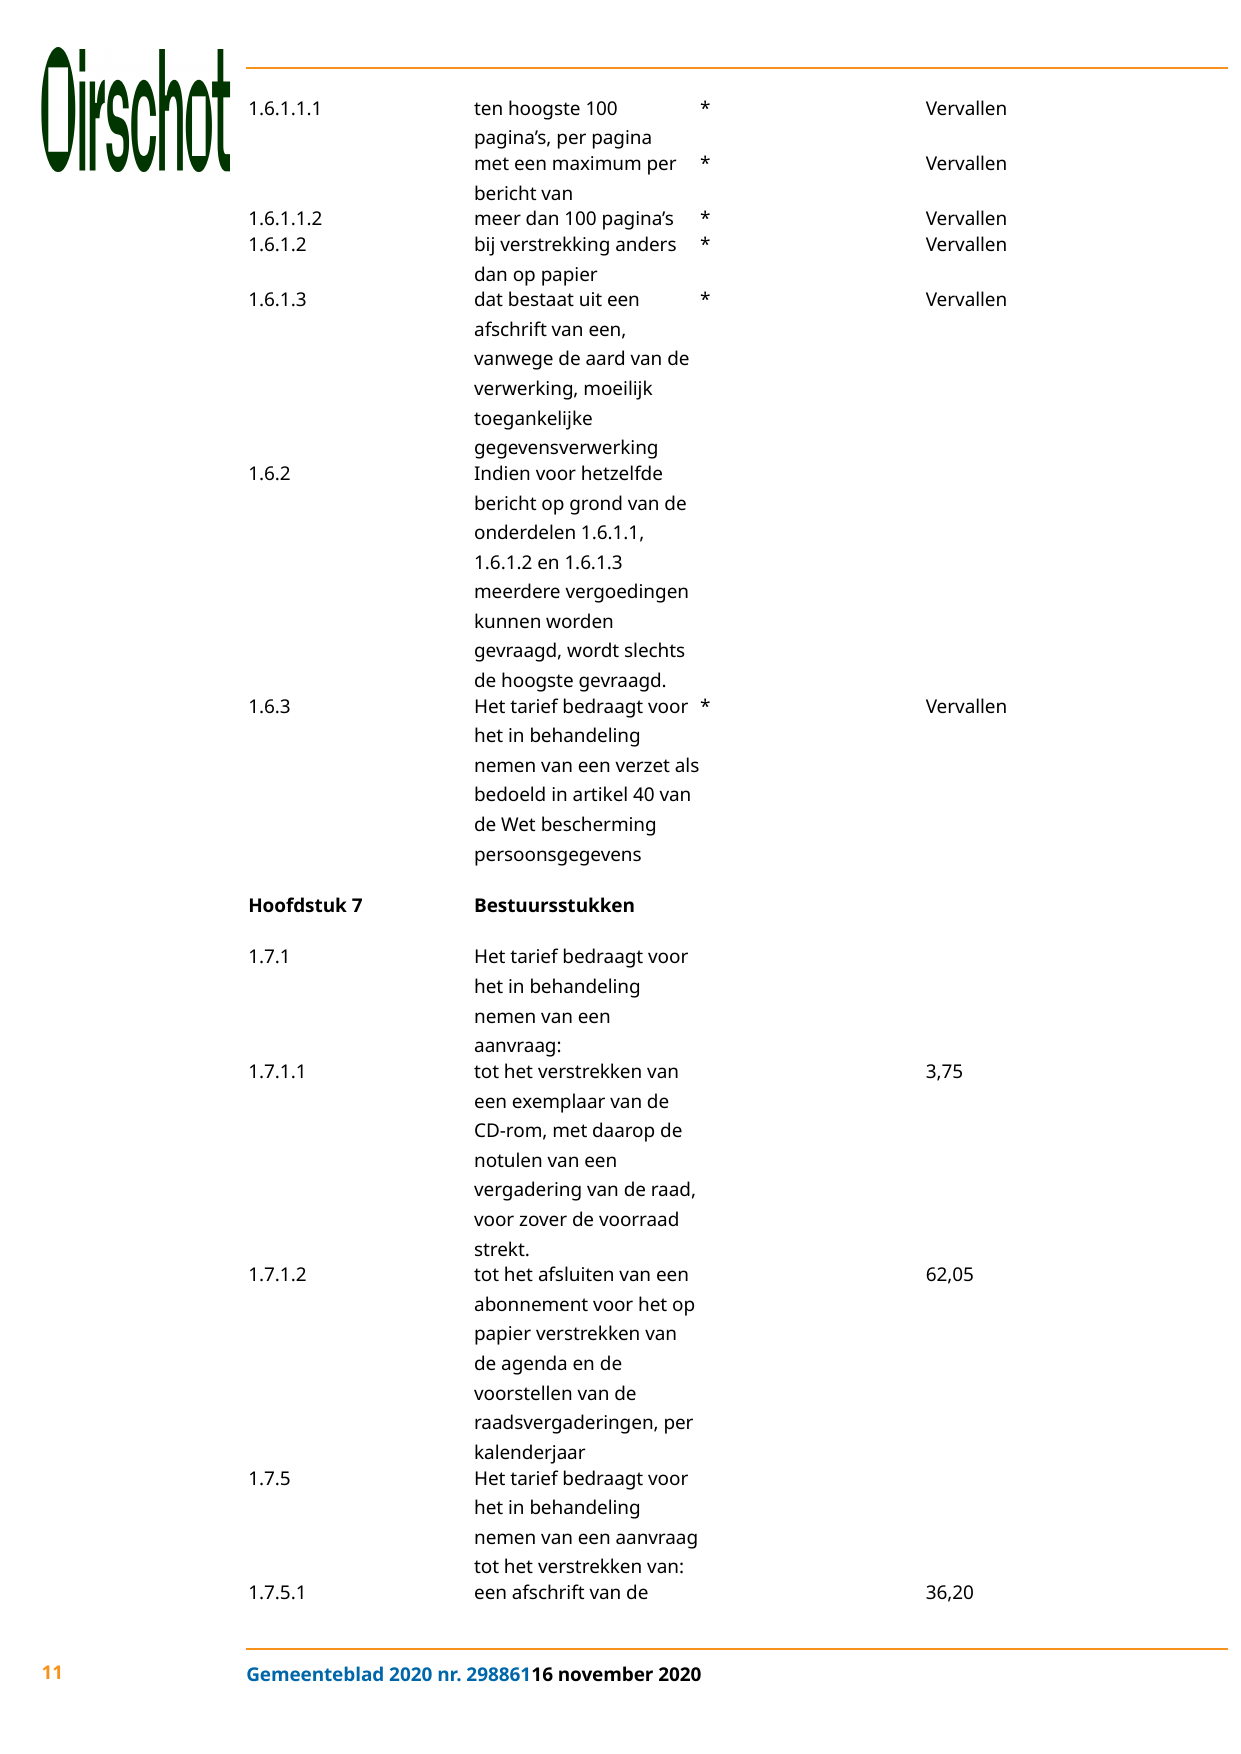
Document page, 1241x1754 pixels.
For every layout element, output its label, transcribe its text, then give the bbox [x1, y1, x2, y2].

table_cell 1.6.1.1.2 [248, 205, 474, 231]
table_cell Indien voor hetzelfde bericht op grond van de onderdelen 1.6.1.1, 1.6.1.2 en 1.6.1.3 meerdere vergoedingen kunnen worden gevraagd, wordt slechts de hoogste gevraagd. [474, 460, 700, 693]
table_cell [926, 1465, 1152, 1579]
table_cell [700, 1579, 926, 1605]
table_cell ten hoogste 100 pagina’s, per pagina [474, 95, 700, 150]
table_cell dat bestaat uit een afschrift van een, vanwege de aard van de verwerking, moeilijk toegankelijke gegevensverwerking [474, 286, 700, 460]
table_cell Hoofdstuk 7 [248, 892, 474, 918]
table_cell [248, 918, 474, 944]
table_cell bij verstrekking anders dan op papier [474, 231, 700, 286]
table_cell Het tarief bedraagt voor het in behandeling nemen van een verzet als bedoeld in artikel 40 van de Wet bescherming persoonsgegevens [474, 693, 700, 867]
table_cell 1.6.2 [248, 460, 474, 693]
table_cell 1.7.1.2 [248, 1261, 474, 1465]
table_cell [926, 944, 1152, 1058]
table_cell Bestuursstukken [474, 892, 700, 918]
table_cell [700, 460, 926, 693]
table_cell 1.7.1 [248, 944, 474, 1058]
table_cell * [700, 205, 926, 231]
table_cell [926, 460, 1152, 693]
table_cell [700, 867, 926, 892]
table_cell * [700, 286, 926, 460]
table_cell 1.7.5.1 [248, 1579, 474, 1605]
table_cell 1.6.3 [248, 693, 474, 867]
table_cell * [700, 231, 926, 286]
table_cell 1.6.1.3 [248, 286, 474, 460]
table_cell 1.6.1.1.1 [248, 95, 474, 150]
table_cell een afschrift van de [474, 1579, 700, 1605]
table_cell tot het verstrekken van een exemplaar van de CD-rom, met daarop de notulen van een vergadering van de raad, voor zover de voorraad strekt. [474, 1058, 700, 1261]
table_cell Vervallen [926, 693, 1152, 867]
table_cell 1.6.1.2 [248, 231, 474, 286]
table_cell meer dan 100 pagina’s [474, 205, 700, 231]
table_cell 1.7.1.1 [248, 1058, 474, 1261]
table_cell met een maximum per bericht van [474, 150, 700, 205]
table_cell 1.7.5 [248, 1465, 474, 1579]
table_cell * [700, 95, 926, 150]
table_cell * [700, 693, 926, 867]
table_cell [926, 918, 1152, 944]
table_cell Vervallen [926, 95, 1152, 150]
table_cell * [700, 150, 926, 205]
table_cell [474, 867, 700, 892]
table_cell Het tarief bedraagt voor het in behandeling nemen van een aanvraag tot het verstrekken van: [474, 1465, 700, 1579]
table_cell 62,05 [926, 1261, 1152, 1465]
table_cell 36,20 [926, 1579, 1152, 1605]
table_cell [700, 892, 926, 918]
table_cell Vervallen [926, 150, 1152, 205]
table_cell [926, 867, 1152, 892]
table_cell Vervallen [926, 231, 1152, 286]
table_cell [700, 944, 926, 1058]
table_cell Het tarief bedraagt voor het in behandeling nemen van een aanvraag: [474, 944, 700, 1058]
table_cell Vervallen [926, 205, 1152, 231]
table_cell [700, 1058, 926, 1261]
table_cell [248, 867, 474, 892]
table_cell [248, 150, 474, 205]
table_cell [474, 918, 700, 944]
picture [41, 47, 231, 172]
table_cell [700, 1465, 926, 1579]
table_cell [700, 918, 926, 944]
table_cell tot het afsluiten van een abonnement voor het op papier verstrekken van de agenda en de voorstellen van de raadsvergaderingen, per kalenderjaar [474, 1261, 700, 1465]
table_cell Vervallen [926, 286, 1152, 460]
table_cell [926, 892, 1152, 918]
table_cell [700, 1261, 926, 1465]
table_cell 3,75 [926, 1058, 1152, 1261]
